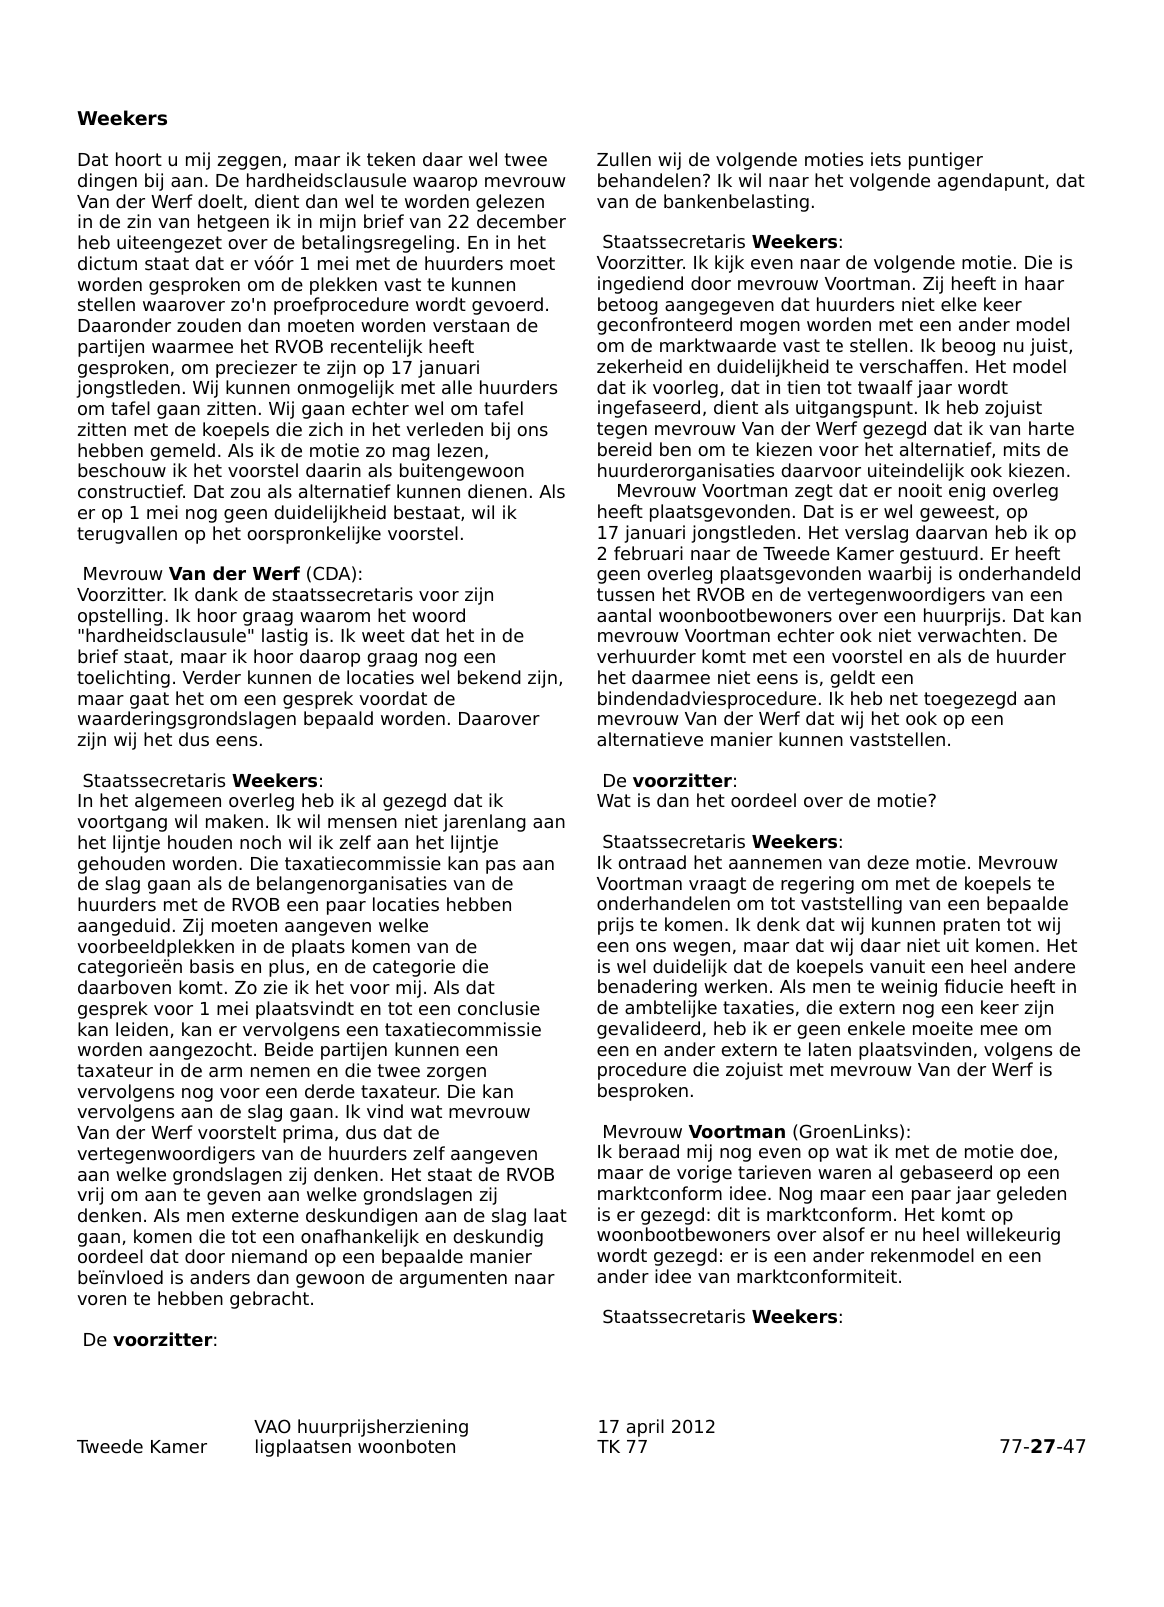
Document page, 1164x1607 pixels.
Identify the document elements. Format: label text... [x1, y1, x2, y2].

text Mevrouw Voortman zegt dat er nooit enig overleg heeft plaatsgevonden. Dat is er wel geweest, op 17 januari jongstleden. Het verslag daarvan heb ik op 2 februari naar de Tweede Kamer gestuurd. Er heeft geen overleg plaatsgevonden waarbij is onderhandeld tussen het RVOB en de vertegenwoordigers van een aantal woonbootbewoners over een huurprijs. Dat kan mevrouw Voortman echter ook niet verwachten. De verhuurder komt met een voorstel en als de huurder het daarmee niet eens is, geldt een bindendadviesprocedure. Ik heb net toegezegd aan mevrouw Van der Werf dat wij het ook op een alternatieve manier kunnen vaststellen. [596, 481, 1087, 751]
text Dat hoort u mij zeggen, maar ik teken daar wel twee dingen bij aan. De hardheidsclausule waarop mevrouw Van der Werf doelt, dient dan wel te worden gelezen in de zin van hetgeen ik in mijn brief van 22 december heb uiteengezet over de betalingsregeling. En in het dictum staat dat er vóór 1 mei met de huurders moet worden gesproken om de plekken vast te kunnen stellen waarover zo'n proefprocedure wordt gevoerd. Daaronder zouden dan moeten worden verstaan de partijen waarmee het RVOB recentelijk heeft gesproken, om preciezer te zijn op 17 januari jongstleden. Wij kunnen onmogelijk met alle huurders om tafel gaan zitten. Wij gaan echter wel om tafel zitten met de koepels die zich in het verleden bij ons hebben gemeld. Als ik de motie zo mag lezen, beschouw ik het voorstel daarin als buitengewoon constructief. Dat zou als alternatief kunnen dienen. Als er op 1 mei nog geen duidelijkheid bestaat, wil ik terugvallen op het oorspronkelijke voorstel. [77, 150, 567, 544]
text Ik beraad mij nog even op wat ik met de motie doe, maar de vorige tarieven waren al gebaseerd op een marktconform idee. Nog maar een paar jaar geleden is er gezegd: dit is marktconform. Het komt op woonbootbewoners over alsof er nu heel willekeurig wordt gezegd: er is een ander rekenmodel en een ander idee van marktconformiteit. [596, 1142, 1087, 1287]
text Ik ontraad het aannemen van deze motie. Mevrouw Voortman vraagt de regering om met de koepels te onderhandelen om tot vaststelling van een bepaalde prijs te komen. Ik denk dat wij kunnen praten tot wij een ons wegen, maar dat wij daar niet uit komen. Het is wel duidelijk dat de koepels vanuit een heel andere benadering werken. Als men te weinig fiducie heeft in de ambtelijke taxaties, die extern nog een keer zijn gevalideerd, heb ik er geen enkele moeite mee om een en ander extern te laten plaatsvinden, volgens de procedure die zojuist met mevrouw Van der Werf is besproken. [596, 853, 1087, 1102]
text Mevrouw Van der Werf (CDA): [77, 564, 567, 585]
text In het algemeen overleg heb ik al gezegd dat ik voortgang wil maken. Ik wil mensen niet jarenlang aan het lijntje houden noch wil ik zelf aan het lijntje gehouden worden. Die taxatiecommissie kan pas aan de slag gaan als de belangenorganisaties van de huurders met de RVOB een paar locaties hebben aangeduid. Zij moeten aangeven welke voorbeeldplekken in de plaats komen van de categorieën basis en plus, en de categorie die daarboven komt. Zo zie ik het voor mij. Als dat gesprek voor 1 mei plaatsvindt en tot een conclusie kan leiden, kan er vervolgens een taxatiecommissie worden aangezocht. Beide partijen kunnen een taxateur in de arm nemen en die twee zorgen vervolgens nog voor een derde taxateur. Die kan vervolgens aan de slag gaan. Ik vind wat mevrouw Van der Werf voorstelt prima, dus dat de vertegenwoordigers van de huurders zelf aangeven aan welke grondslagen zij denken. Het staat de RVOB vrij om aan te geven aan welke grondslagen zij denken. Als men externe deskundigen aan de slag laat gaan, komen die tot een onafhankelijk en deskundig oordeel dat door niemand op een bepaalde manier beïnvloed is anders dan gewoon de argumenten naar voren te hebben gebracht. [77, 791, 567, 1309]
text Staatssecretaris Weekers: [77, 771, 567, 791]
text Staatssecretaris Weekers: [596, 832, 1087, 853]
text Staatssecretaris Weekers: [596, 1307, 1087, 1328]
text Voorzitter. Ik dank de staatssecretaris voor zijn opstelling. Ik hoor graag waarom het woord "hardheidsclausule" lastig is. Ik weet dat het in de brief staat, maar ik hoor daarop graag nog een toelichting. Verder kunnen de locaties wel bekend zijn, maar gaat het om een gesprek voordat de waarderingsgrondslagen bepaald worden. Daarover zijn wij het dus eens. [77, 585, 567, 751]
text Zullen wij de volgende moties iets puntiger behandelen? Ik wil naar het volgende agendapunt, dat van de bankenbelasting. [596, 150, 1087, 212]
text Mevrouw Voortman (GroenLinks): [596, 1122, 1087, 1142]
text Staatssecretaris Weekers: [596, 232, 1087, 253]
text De voorzitter: [77, 1329, 567, 1350]
text De voorzitter: [596, 771, 1087, 791]
text Wat is dan het oordeel over de motie? [596, 791, 1087, 812]
text Voorzitter. Ik kijk even naar de volgende motie. Die is ingediend door mevrouw Voortman. Zij heeft in haar betoog aangegeven dat huurders niet elke keer geconfronteerd mogen worden met een ander model om de marktwaarde vast te stellen. Ik beoog nu juist, zekerheid en duidelijkheid te verschaffen. Het model dat ik voorleg, dat in tien tot twaalf jaar wordt ingefaseerd, dient als uitgangspunt. Ik heb zojuist tegen mevrouw Van der Werf gezegd dat ik van harte bereid ben om te kiezen voor het alternatief, mits de huurderorganisaties daarvoor uiteindelijk ook kiezen. [596, 253, 1087, 481]
